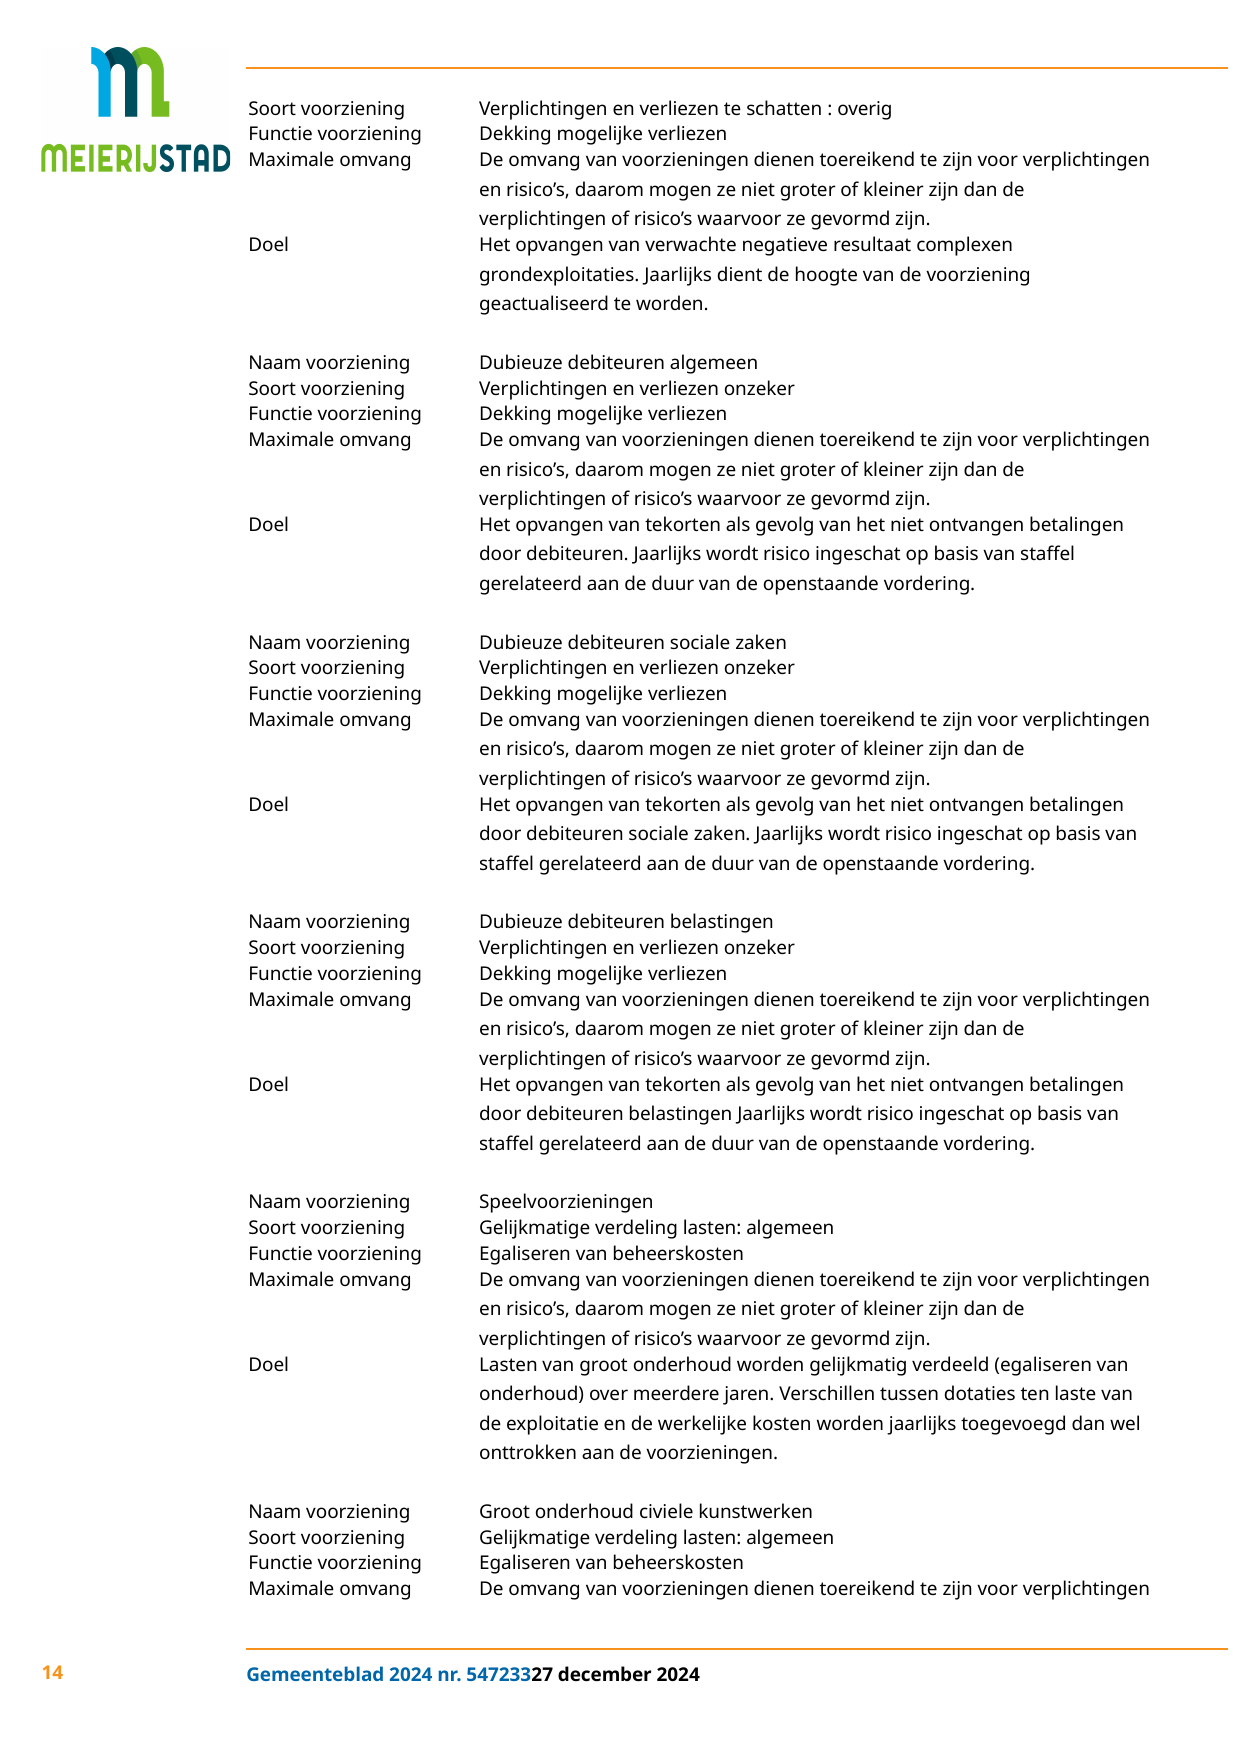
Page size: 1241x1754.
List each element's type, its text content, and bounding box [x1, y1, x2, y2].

table_cell Maximale omvang [248, 986, 479, 1071]
table_cell Dekking mogelijke verliezen [479, 121, 1152, 146]
table_cell Functie voorziening [248, 400, 479, 426]
table_cell Soort voorziening [248, 655, 479, 680]
table_cell Dekking mogelijke verliezen [479, 680, 1152, 706]
table_cell Verplichtingen en verliezen te schatten : overig [479, 95, 1152, 121]
table_cell De omvang van voorzieningen dienen toereikend te zijn voor verplichtingen en risico’s, daarom mogen ze niet groter of kleiner zijn dan de verplichtingen of risico’s waarvoor ze gevormd zijn. [479, 426, 1152, 511]
table_header Naam voorziening [248, 629, 479, 654]
table_cell Doel [248, 231, 479, 316]
table_cell Egaliseren van beheerskosten [479, 1550, 1152, 1575]
table_cell Dekking mogelijke verliezen [479, 960, 1152, 986]
table_cell Functie voorziening [248, 960, 479, 986]
table_cell Het opvangen van tekorten als gevolg van het niet ontvangen betalingen door debiteuren belastingen Jaarlijks wordt risico ingeschat op basis van staffel gerelateerd aan de duur van de openstaande vordering. [479, 1071, 1152, 1156]
table_header Groot onderhoud civiele kunstwerken [479, 1498, 1152, 1524]
table_header Naam voorziening [248, 1498, 479, 1524]
table_cell Dekking mogelijke verliezen [479, 400, 1152, 426]
table_cell Verplichtingen en verliezen onzeker [479, 375, 1152, 400]
table_cell Soort voorziening [248, 1214, 479, 1240]
table_cell Functie voorziening [248, 1550, 479, 1575]
table_header Speelvoorzieningen [479, 1189, 1152, 1214]
table_cell Functie voorziening [248, 1240, 479, 1266]
table_cell Functie voorziening [248, 680, 479, 706]
table_header Naam voorziening [248, 349, 479, 375]
table_cell Soort voorziening [248, 95, 479, 121]
picture [41, 47, 231, 172]
table_cell De omvang van voorzieningen dienen toereikend te zijn voor verplichtingen en risico’s, daarom mogen ze niet groter of kleiner zijn dan de verplichtingen of risico’s waarvoor ze gevormd zijn. [479, 986, 1152, 1071]
table_cell Maximale omvang [248, 1575, 479, 1601]
table_cell Egaliseren van beheerskosten [479, 1240, 1152, 1266]
table_header Dubieuze debiteuren algemeen [479, 349, 1152, 375]
table_cell Lasten van groot onderhoud worden gelijkmatig verdeeld (egaliseren van onderhoud) over meerdere jaren. Verschillen tussen dotaties ten laste van de exploitatie en de werkelijke kosten worden jaarlijks toegevoegd dan wel onttrokken aan de voorzieningen. [479, 1351, 1152, 1465]
table_cell Gelijkmatige verdeling lasten: algemeen [479, 1214, 1152, 1240]
table_cell Verplichtingen en verliezen onzeker [479, 655, 1152, 680]
table_cell Soort voorziening [248, 1524, 479, 1549]
table_cell Maximale omvang [248, 426, 479, 511]
table_cell Soort voorziening [248, 935, 479, 960]
table_cell Maximale omvang [248, 1266, 479, 1351]
table_cell Doel [248, 511, 479, 596]
table_cell Maximale omvang [248, 146, 479, 231]
table_cell De omvang van voorzieningen dienen toereikend te zijn voor verplichtingen en risico’s, daarom mogen ze niet groter of kleiner zijn dan de verplichtingen of risico’s waarvoor ze gevormd zijn. [479, 1266, 1152, 1351]
table_header Naam voorziening [248, 1189, 479, 1214]
table_cell Doel [248, 791, 479, 876]
table_cell Doel [248, 1071, 479, 1156]
table_cell Doel [248, 1351, 479, 1465]
table_cell Soort voorziening [248, 375, 479, 400]
table_header Dubieuze debiteuren belastingen [479, 909, 1152, 934]
table_header Naam voorziening [248, 909, 479, 934]
table_header Dubieuze debiteuren sociale zaken [479, 629, 1152, 654]
table_cell De omvang van voorzieningen dienen toereikend te zijn voor verplichtingen en risico’s, daarom mogen ze niet groter of kleiner zijn dan de verplichtingen of risico’s waarvoor ze gevormd zijn. [479, 146, 1152, 231]
table_cell Gelijkmatige verdeling lasten: algemeen [479, 1524, 1152, 1549]
table_cell Het opvangen van tekorten als gevolg van het niet ontvangen betalingen door debiteuren sociale zaken. Jaarlijks wordt risico ingeschat op basis van staffel gerelateerd aan de duur van de openstaande vordering. [479, 791, 1152, 876]
table_cell Verplichtingen en verliezen onzeker [479, 935, 1152, 960]
table_cell Maximale omvang [248, 706, 479, 791]
table_cell De omvang van voorzieningen dienen toereikend te zijn voor verplichtingen [479, 1575, 1152, 1601]
table_cell Het opvangen van tekorten als gevolg van het niet ontvangen betalingen door debiteuren. Jaarlijks wordt risico ingeschat op basis van staffel gerelateerd aan de duur van de openstaande vordering. [479, 511, 1152, 596]
table_cell Functie voorziening [248, 121, 479, 146]
table_cell De omvang van voorzieningen dienen toereikend te zijn voor verplichtingen en risico’s, daarom mogen ze niet groter of kleiner zijn dan de verplichtingen of risico’s waarvoor ze gevormd zijn. [479, 706, 1152, 791]
table_cell Het opvangen van verwachte negatieve resultaat complexen grondexploitaties. Jaarlijks dient de hoogte van de voorziening geactualiseerd te worden. [479, 231, 1152, 316]
